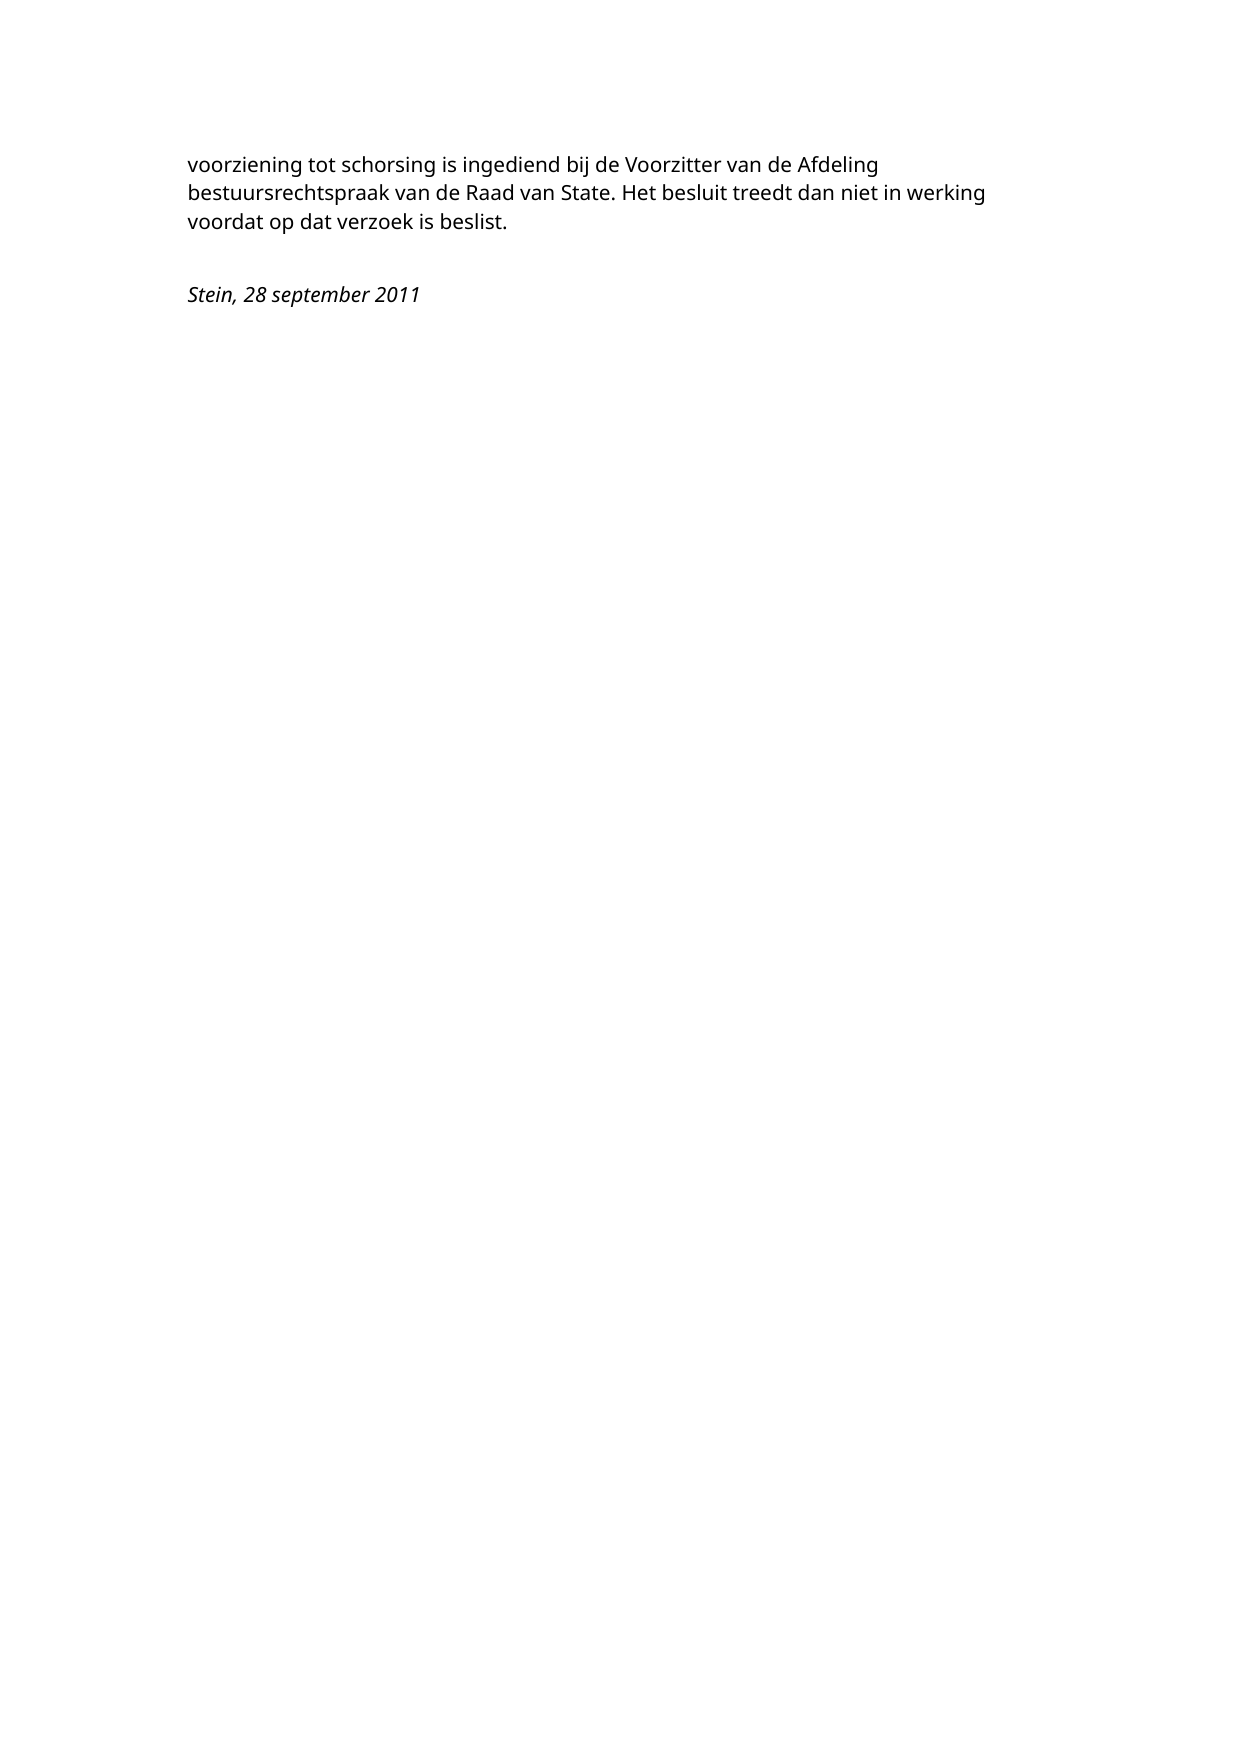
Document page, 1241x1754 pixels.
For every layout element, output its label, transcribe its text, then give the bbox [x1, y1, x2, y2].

text Stein, 28 september 2011 [187, 280, 1053, 309]
text voorziening tot schorsing is ingediend bij de Voorzitter van de Afdeling bestuursrechtspraak van de Raad van State. Het besluit treedt dan niet in werking voordat op dat verzoek is beslist. [187, 150, 1053, 235]
